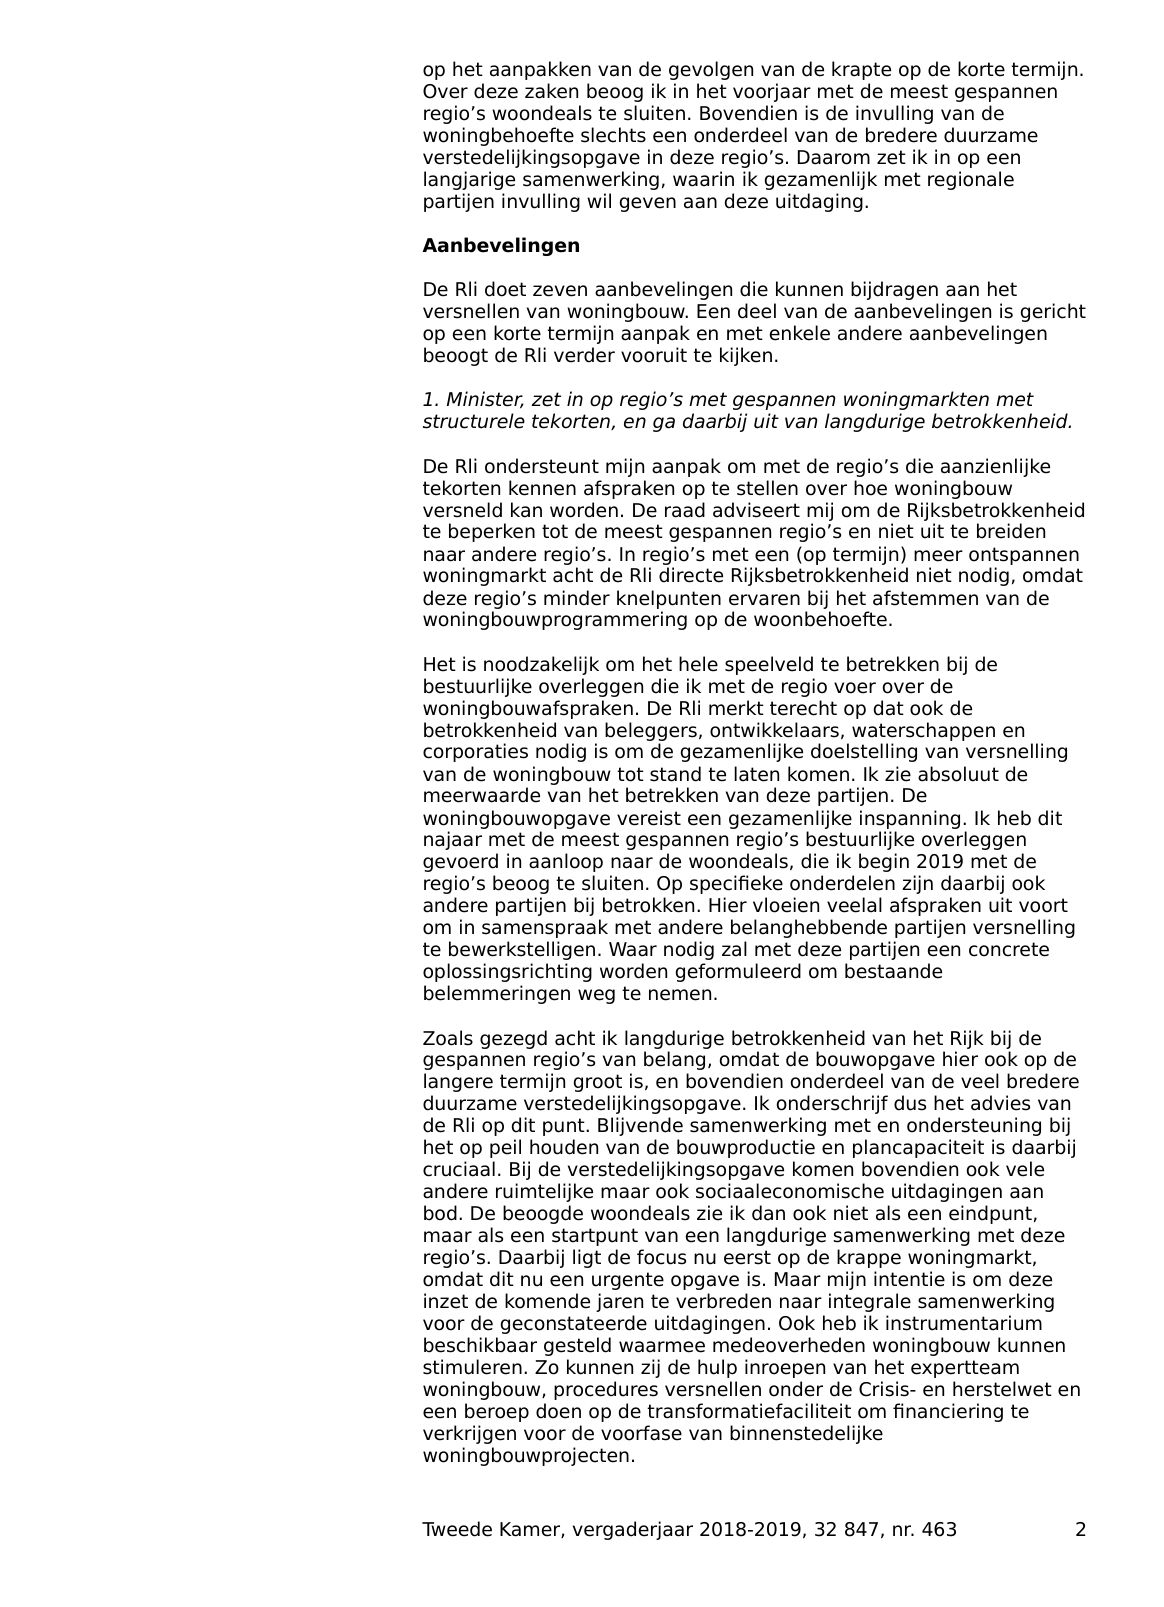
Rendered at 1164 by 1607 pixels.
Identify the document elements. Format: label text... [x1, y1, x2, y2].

text De Rli doet zeven aanbevelingen die kunnen bijdragen aan het versnellen van woningbouw. Een deel van de aanbevelingen is gericht op een korte termijn aanpak en met enkele andere aanbevelingen beoogt de Rli verder vooruit te kijken. [422, 279, 1087, 367]
text op het aanpakken van de gevolgen van de krapte op de korte termijn. Over deze zaken beoog ik in het voorjaar met de meest gespannen regio’s woondeals te sluiten. Bovendien is de invulling van de woningbehoefte slechts een onderdeel van de bredere duurzame verstedelijkingsopgave in deze regio’s. Daarom zet ik in op een langjarige samenwerking, waarin ik gezamenlijk met regionale partijen invulling wil geven aan deze uitdaging. [422, 59, 1087, 213]
text Zoals gezegd acht ik langdurige betrokkenheid van het Rijk bij de gespannen regio’s van belang, omdat de bouwopgave hier ook op de langere termijn groot is, en bovendien onderdeel van de veel bredere duurzame verstedelijkingsopgave. Ik onderschrijf dus het advies van de Rli op dit punt. Blijvende samenwerking met en ondersteuning bij het op peil houden van de bouwproductie en plancapaciteit is daarbij cruciaal. Bij de verstedelijkingsopgave komen bovendien ook vele andere ruimtelijke maar ook sociaaleconomische uitdagingen aan bod. De beoogde woondeals zie ik dan ook niet als een eindpunt, maar als een startpunt van een langdurige samenwerking met deze regio’s. Daarbij ligt de focus nu eerst op de krappe woningmarkt, omdat dit nu een urgente opgave is. Maar mijn intentie is om deze inzet de komende jaren te verbreden naar integrale samenwerking voor de geconstateerde uitdagingen. Ook heb ik instrumentarium beschikbaar gesteld waarmee medeoverheden woningbouw kunnen stimuleren. Zo kunnen zij de hulp inroepen van het expertteam woningbouw, procedures versnellen onder de Crisis- en herstelwet en een beroep doen op de transformatiefaciliteit om financiering te verkrijgen voor de voorfase van binnenstedelijke woningbouwprojecten. [422, 1027, 1087, 1467]
text De Rli ondersteunt mijn aanpak om met de regio’s die aanzienlijke tekorten kennen afspraken op te stellen over hoe woningbouw versneld kan worden. De raad adviseert mij om de Rijksbetrokkenheid te beperken tot de meest gespannen regio’s en niet uit te breiden naar andere regio’s. In regio’s met een (op termijn) meer ontspannen woningmarkt acht de Rli directe Rijksbetrokkenheid niet nodig, omdat deze regio’s minder knelpunten ervaren bij het afstemmen van de woningbouwprogrammering op de woonbehoefte. [422, 456, 1087, 631]
subtitle Aanbevelingen [422, 235, 1087, 257]
subtitle 1. Minister, zet in op regio’s met gespannen woningmarkten met structurele tekorten, en ga daarbij uit van langdurige betrokkenheid. [422, 389, 1087, 433]
text Het is noodzakelijk om het hele speelveld te betrekken bij de bestuurlijke overleggen die ik met de regio voer over de woningbouwafspraken. De Rli merkt terecht op dat ook de betrokkenheid van beleggers, ontwikkelaars, waterschappen en corporaties nodig is om de gezamenlijke doelstelling van versnelling van de woningbouw tot stand te laten komen. Ik zie absoluut de meerwaarde van het betrekken van deze partijen. De woningbouwopgave vereist een gezamenlijke inspanning. Ik heb dit najaar met de meest gespannen regio’s bestuurlijke overleggen gevoerd in aanloop naar de woondeals, die ik begin 2019 met de regio’s beoog te sluiten. Op specifieke onderdelen zijn daarbij ook andere partijen bij betrokken. Hier vloeien veelal afspraken uit voort om in samenspraak met andere belanghebbende partijen versnelling te bewerkstelligen. Waar nodig zal met deze partijen een concrete oplossingsrichting worden geformuleerd om bestaande belemmeringen weg te nemen. [422, 653, 1087, 1005]
